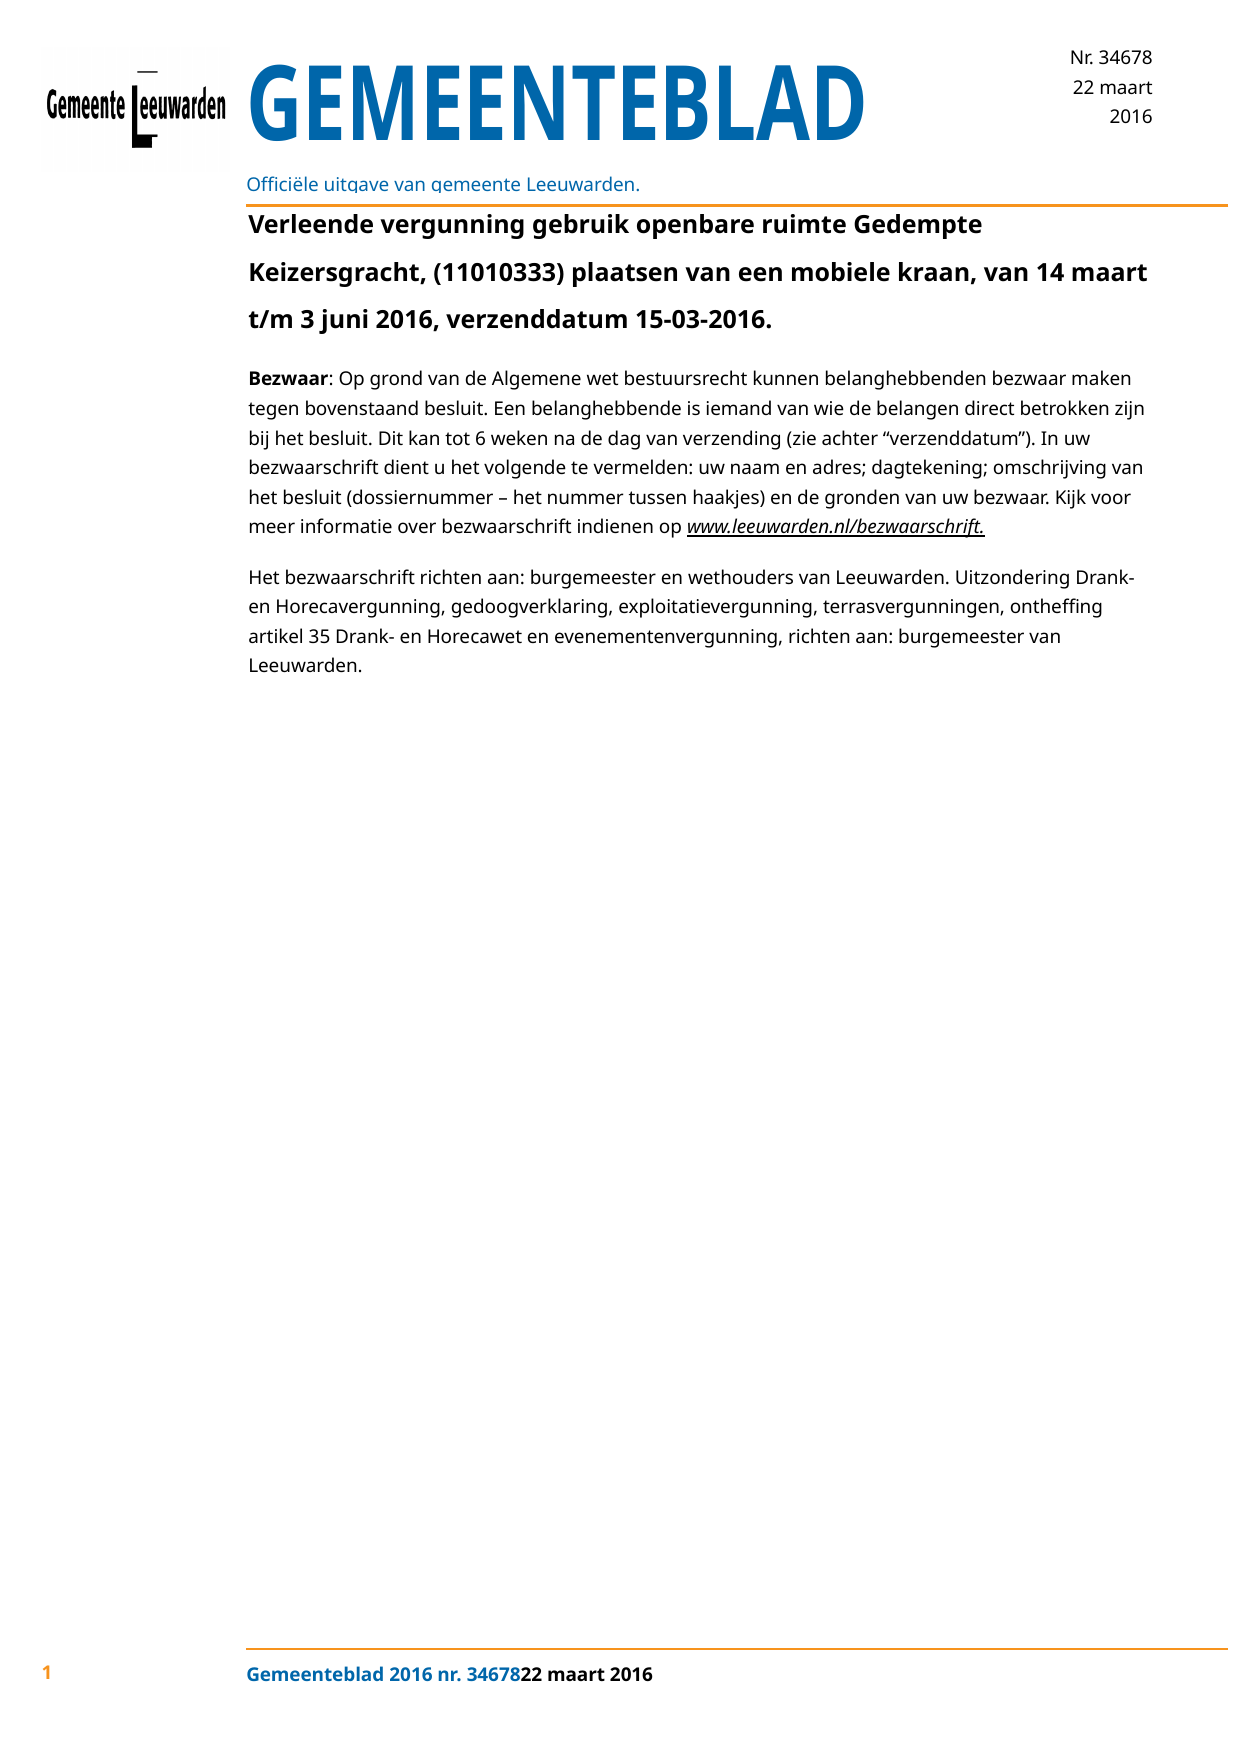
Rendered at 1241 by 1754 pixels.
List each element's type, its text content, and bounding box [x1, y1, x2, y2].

text Bezwaar: Op grond van de Algemene wet bestuursrecht kunnen belanghebbenden bezwaar maken tegen bovenstaand besluit. Een belanghebbende is iemand van wie de belangen direct betrokken zijn bij het besluit. Dit kan tot 6 weken na de dag van verzending (zie achter “verzenddatum”). In uw bezwaarschrift dient u het volgende te vermelden: uw naam en adres; dagtekening; omschrijving van het besluit (dossiernummer – het nummer tussen haakjes) en de gronden van uw bezwaar. Kijk voor meer informatie over bezwaarschrift indienen op www.leeuwarden.nl/bezwaarschrift. [248, 366, 1152, 539]
picture [41, 47, 231, 172]
text Verleende vergunning gebruik openbare ruimte Gedempte Keizersgracht, (11010333) plaatsen van een mobiele kraan, van 14 maart t/m 3 juni 2016, verzenddatum 15-03-2016. [248, 207, 1152, 336]
text Het bezwaarschrift richten aan: burgemeester en wethouders van Leeuwarden. Uitzondering Drank- en Horecavergunning, gedoogverklaring, exploitatievergunning, terrasvergunningen, ontheffing artikel 35 Drank- en Horecawet en evenementenvergunning, richten aan: burgemeester van Leeuwarden. [248, 564, 1152, 678]
